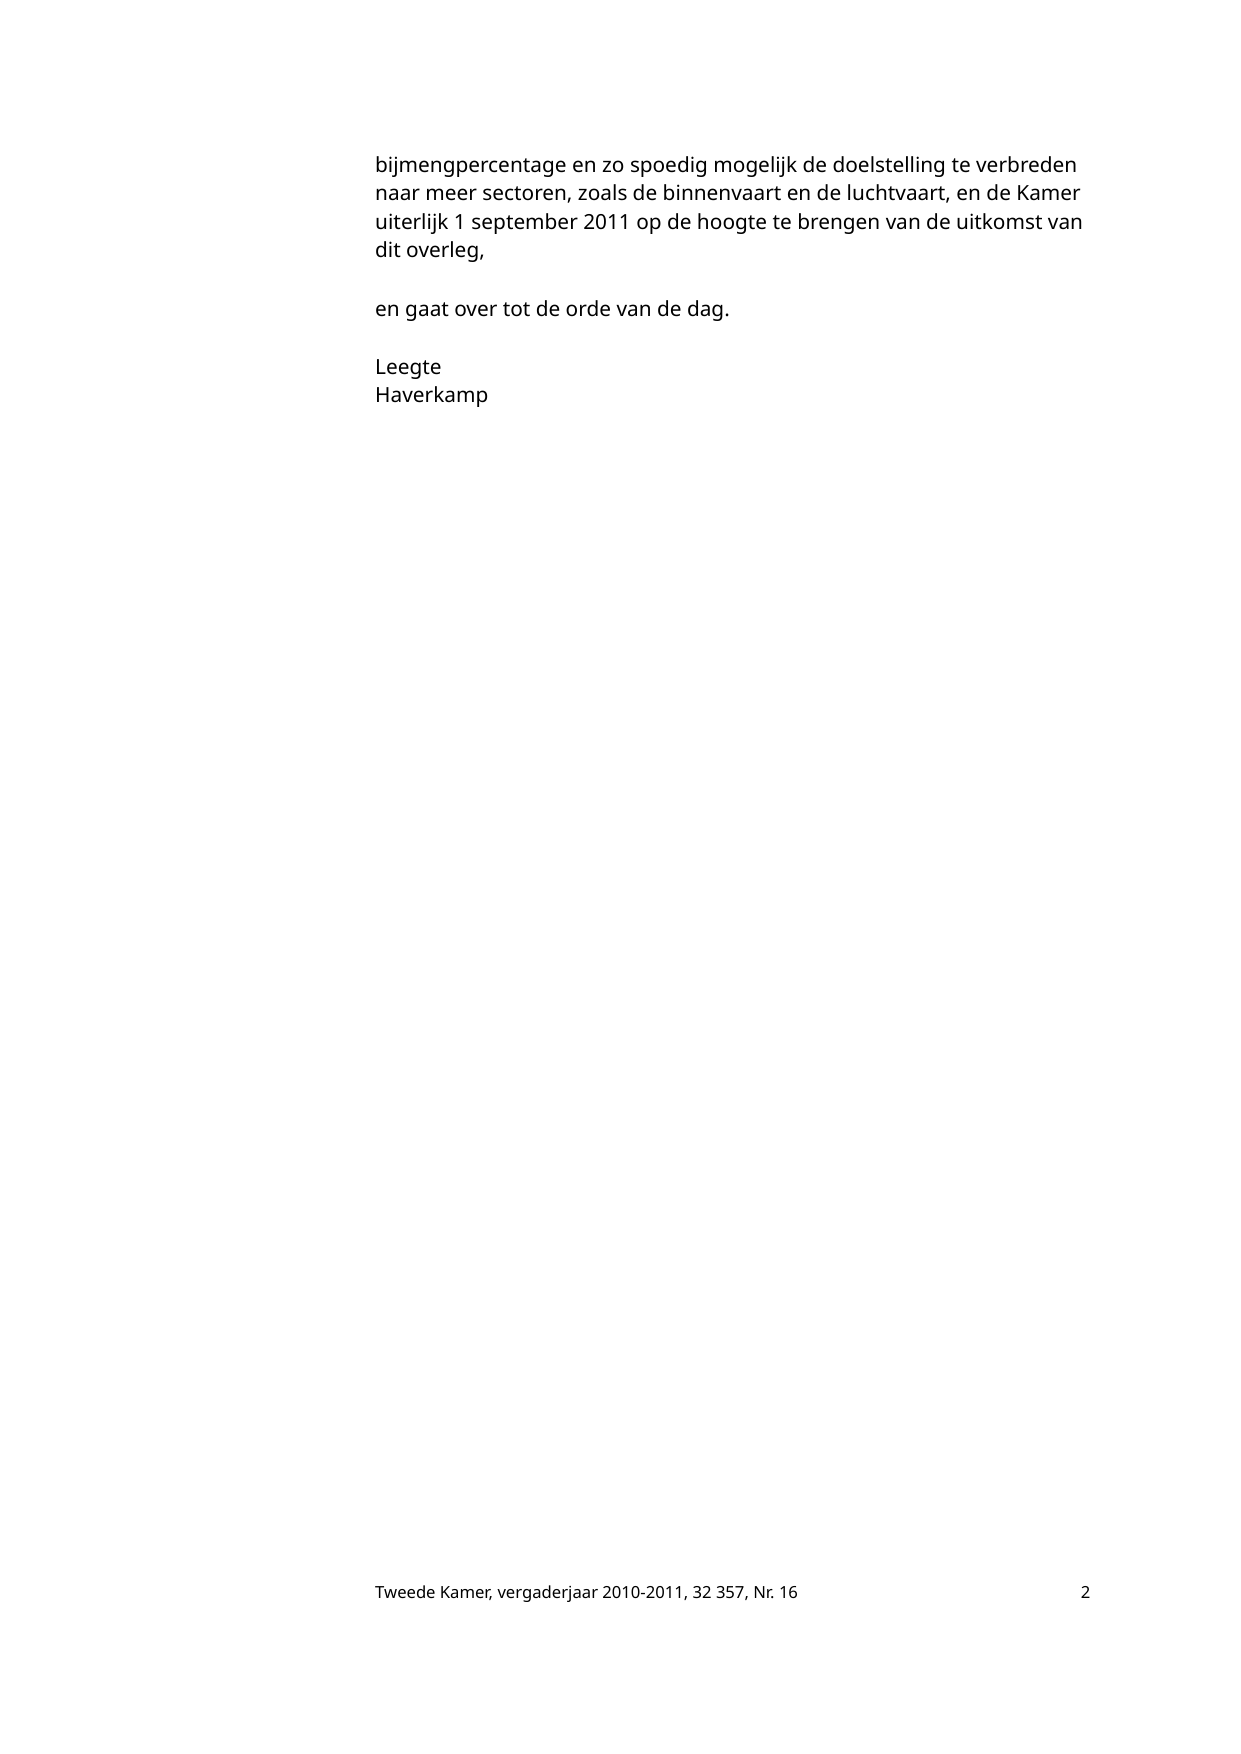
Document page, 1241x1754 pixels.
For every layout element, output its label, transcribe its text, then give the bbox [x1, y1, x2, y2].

text Leegte [375, 352, 1090, 381]
text bijmengpercentage en zo spoedig mogelijk de doelstelling te verbreden naar meer sectoren, zoals de binnenvaart en de luchtvaart, en de Kamer uiterlijk 1 september 2011 op de hoogte te brengen van de uitkomst van dit overleg, [375, 150, 1090, 264]
text en gaat over tot de orde van de dag. [375, 294, 1090, 322]
text Haverkamp [375, 381, 1090, 409]
